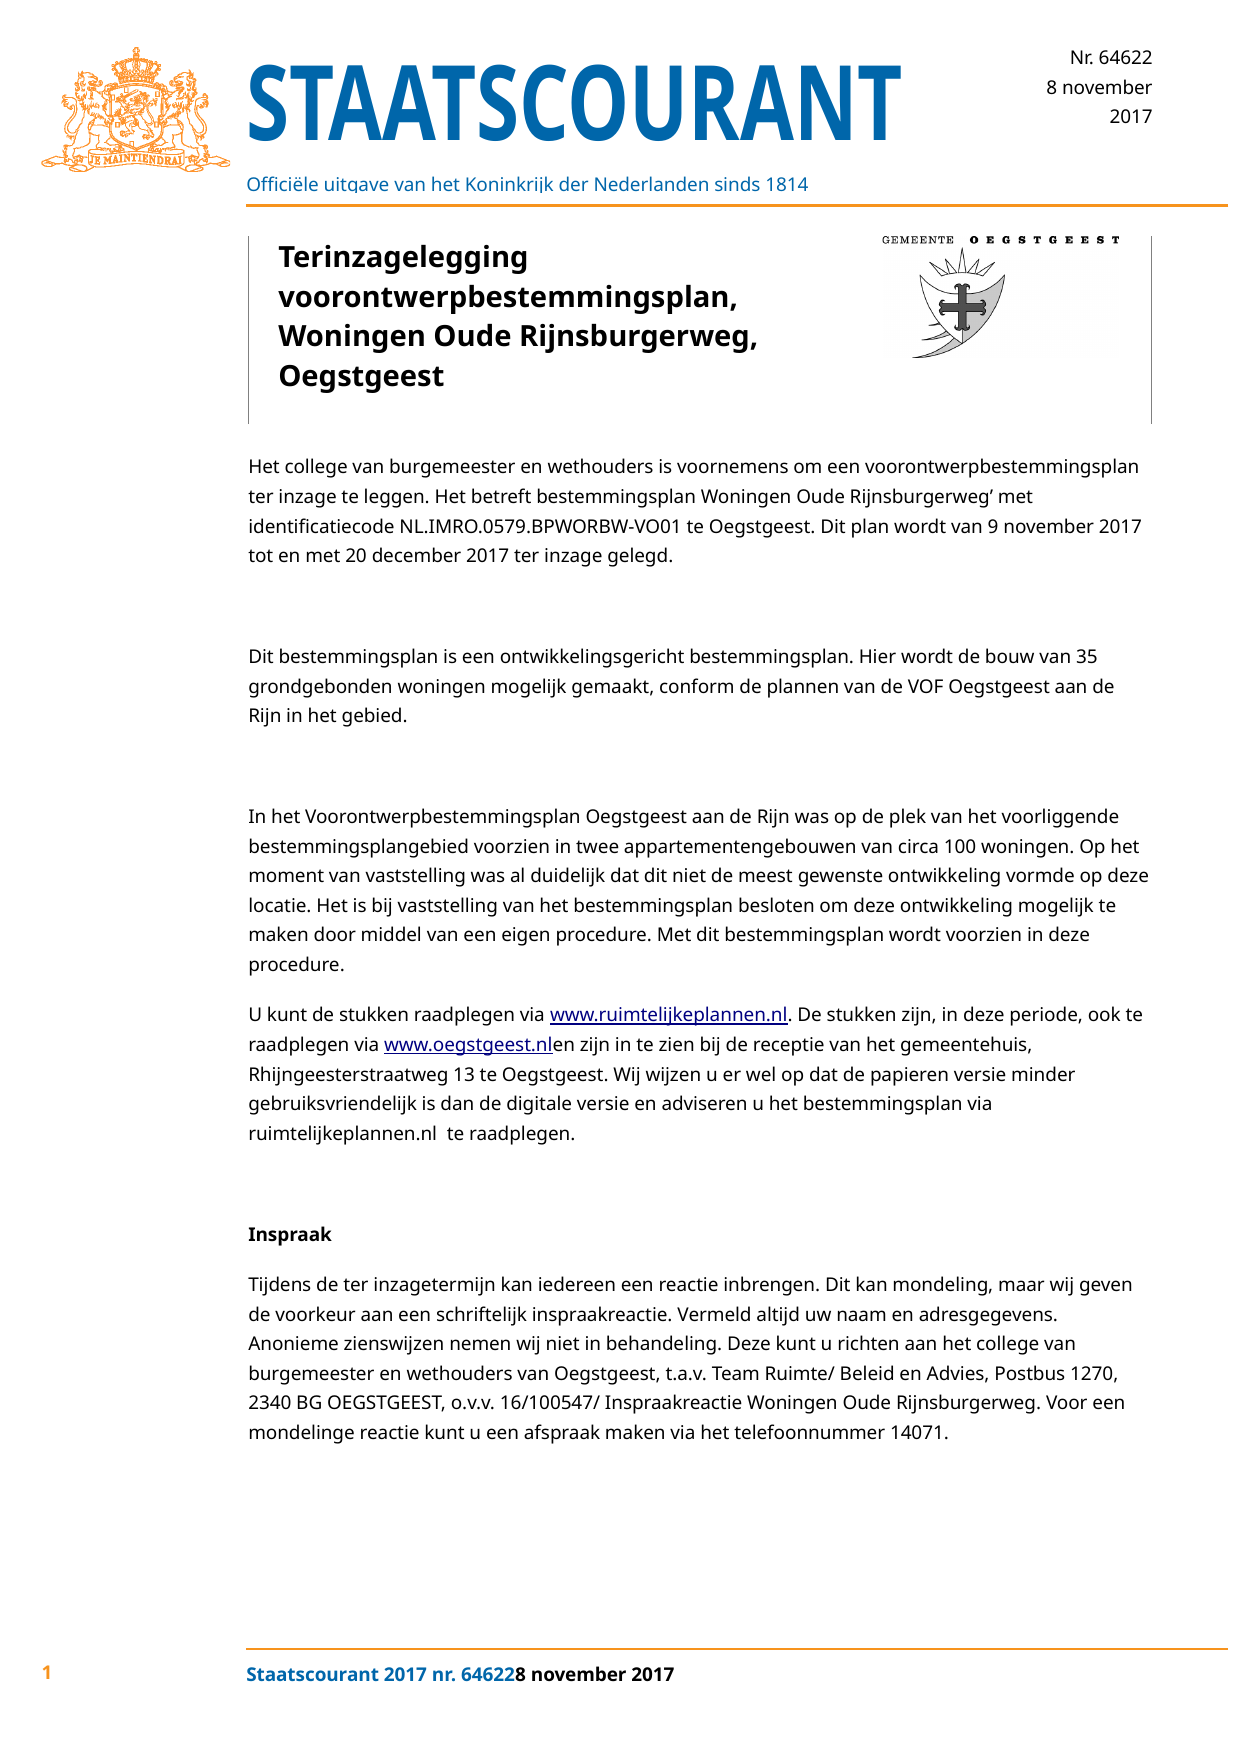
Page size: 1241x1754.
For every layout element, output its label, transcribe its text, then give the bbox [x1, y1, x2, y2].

text Dit bestemmingsplan is een ontwikkelingsgericht bestemmingsplan. Hier wordt de bouw van 35 grondgebonden woningen mogelijk gemaakt, conform de plannen van de VOF Oegstgeest aan de Rijn in het gebied. [248, 643, 1152, 728]
text Inspraak [248, 1221, 1152, 1246]
text U kunt de stukken raadplegen via www.ruimtelijkeplannen.nl. De stukken zijn, in deze periode, ook te raadplegen via www.oegstgeest.nlen zijn in te zien bij de receptie van het gemeentehuis, Rhijngeesterstraatweg 13 te Oegstgeest. Wij wijzen u er wel op dat de papieren versie minder gebruiksvriendelijk is dan de digitale versie en adviseren u het bestemmingsplan via ruimtelijkeplannen.nl te raadplegen. [248, 1002, 1152, 1146]
picture [882, 236, 1119, 358]
picture [41, 47, 231, 172]
table_header Terinzagelegging voorontwerpbestemmingsplan, Woningen Oude Rijnsburgerweg, Oegstgeest [249, 236, 850, 424]
text Het college van burgemeester en wethouders is voornemens om een voorontwerpbestemmingsplan ter inzage te leggen. Het betreft bestemmingsplan Woningen Oude Rijnsburgerweg’ met identificatiecode NL.IMRO.0579.BPWORBW-VO01 te Oegstgeest. Dit plan wordt van 9 november 2017 tot en met 20 december 2017 ter inzage gelegd. [248, 454, 1152, 568]
text Tijdens de ter inzagetermijn kan iedereen een reactie inbrengen. Dit kan mondeling, maar wij geven de voorkeur aan een schriftelijk inspraakreactie. Vermeld altijd uw naam en adresgegevens. Anonieme zienswijzen nemen wij niet in behandeling. Deze kunt u richten aan het college van burgemeester en wethouders van Oegstgeest, t.a.v. Team Ruimte/ Beleid en Advies, Postbus 1270, 2340 BG OEGSTGEEST, o.v.v. 16/100547/ Inspraakreactie Woningen Oude Rijnsburgerweg. Voor een mondelinge reactie kunt u een afspraak maken via het telefoonnummer 14071. [248, 1271, 1152, 1445]
text In het Voorontwerpbestemmingsplan Oegstgeest aan de Rijn was op de plek van het voorliggende bestemmingsplangebied voorzien in twee appartementengebouwen van circa 100 woningen. Op het moment van vaststelling was al duidelijk dat dit niet de meest gewenste ontwikkeling vormde op deze locatie. Het is bij vaststelling van het bestemmingsplan besloten om deze ontwikkeling mogelijk te maken door middel van een eigen procedure. Met dit bestemmingsplan wordt voorzien in deze procedure. [248, 803, 1152, 977]
table_header [850, 236, 1151, 424]
